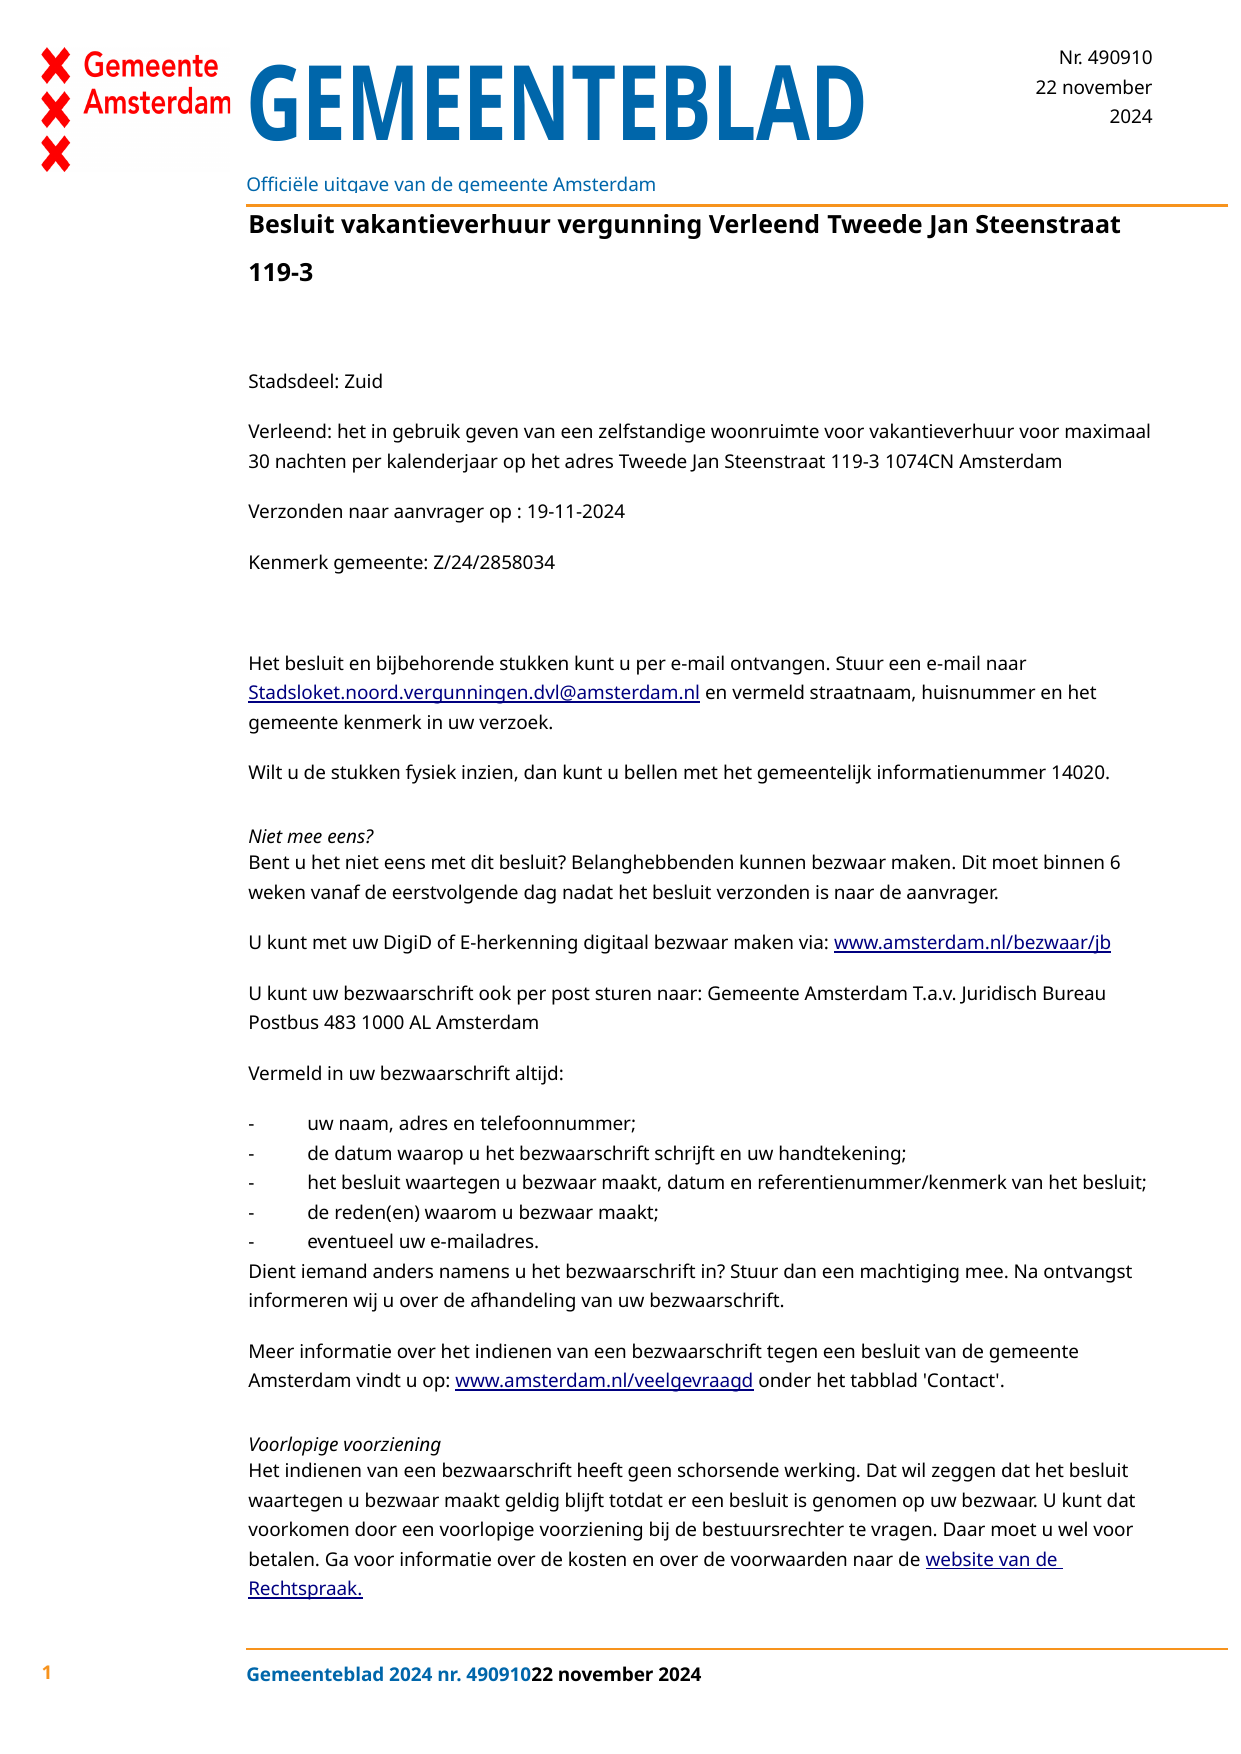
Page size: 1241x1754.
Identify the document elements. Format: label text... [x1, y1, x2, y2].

text U kunt met uw DigiD of E-herkenning digitaal bezwaar maken via: www.amsterdam.nl/bezwaar/jb [248, 929, 1152, 955]
text Kenmerk gemeente: Z/24/2858034 [248, 549, 1152, 575]
picture [41, 47, 231, 172]
text U kunt uw bezwaarschrift ook per post sturen naar: Gemeente Amsterdam T.a.v. Juridisch Bureau Postbus 483 1000 AL Amsterdam [248, 980, 1152, 1035]
list het besluit waartegen u bezwaar maakt, datum en referentienummer/kenmerk van het besluit; [248, 1169, 1152, 1195]
text Voorlopige voorziening [248, 1432, 1152, 1457]
list uw naam, adres en telefoonnummer; [248, 1110, 1152, 1136]
text Bent u het niet eens met dit besluit? Belanghebbenden kunnen bezwaar maken. Dit moet binnen 6 weken vanaf de eerstvolgende dag nadat het besluit verzonden is naar de aanvrager. [248, 849, 1152, 904]
text Niet mee eens? [248, 823, 1152, 849]
list de datum waarop u het bezwaarschrift schrijft en uw handtekening; [248, 1140, 1152, 1165]
text Wilt u de stukken fysiek inzien, dan kunt u bellen met het gemeentelijk informatienummer 14020. [248, 759, 1152, 785]
text Vermeld in uw bezwaarschrift altijd: [248, 1060, 1152, 1085]
text Het besluit en bijbehorende stukken kunt u per e-mail ontvangen. Stuur een e-mail naar Stadsloket.noord.vergunningen.dvl@amsterdam.nl en vermeld straatnaam, huisnummer en het gemeente kenmerk in uw verzoek. [248, 650, 1152, 735]
text Besluit vakantieverhuur vergunning Verleend Tweede Jan Steenstraat 119-3 [248, 207, 1152, 288]
text Meer informatie over het indienen van een bezwaarschrift tegen een besluit van de gemeente Amsterdam vindt u op: www.amsterdam.nl/veelgevraagd onder het tabblad 'Contact'. [248, 1338, 1152, 1393]
list eventueel uw e-mailadres. [248, 1228, 1152, 1254]
text Verleend: het in gebruik geven van een zelfstandige woonruimte voor vakantieverhuur voor maximaal 30 nachten per kalenderjaar op het adres Tweede Jan Steenstraat 119-3 1074CN Amsterdam [248, 419, 1152, 474]
text Stadsdeel: Zuid [248, 368, 1152, 394]
list de reden(en) waarom u bezwaar maakt; [248, 1199, 1152, 1224]
text Verzonden naar aanvrager op : 19-11-2024 [248, 499, 1152, 524]
text Dient iemand anders namens u het bezwaarschrift in? Stuur dan een machtiging mee. Na ontvangst informeren wij u over de afhandeling van uw bezwaarschrift. [248, 1258, 1152, 1313]
text Het indienen van een bezwaarschrift heeft geen schorsende werking. Dat wil zeggen dat het besluit waartegen u bezwaar maakt geldig blijft totdat er een besluit is genomen op uw bezwaar. U kunt dat voorkomen door een voorlopige voorziening bij de bestuursrechter te vragen. Daar moet u wel voor betalen. Ga voor informatie over de kosten en over de voorwaarden naar de website van de Rechtspraak. [248, 1457, 1152, 1601]
